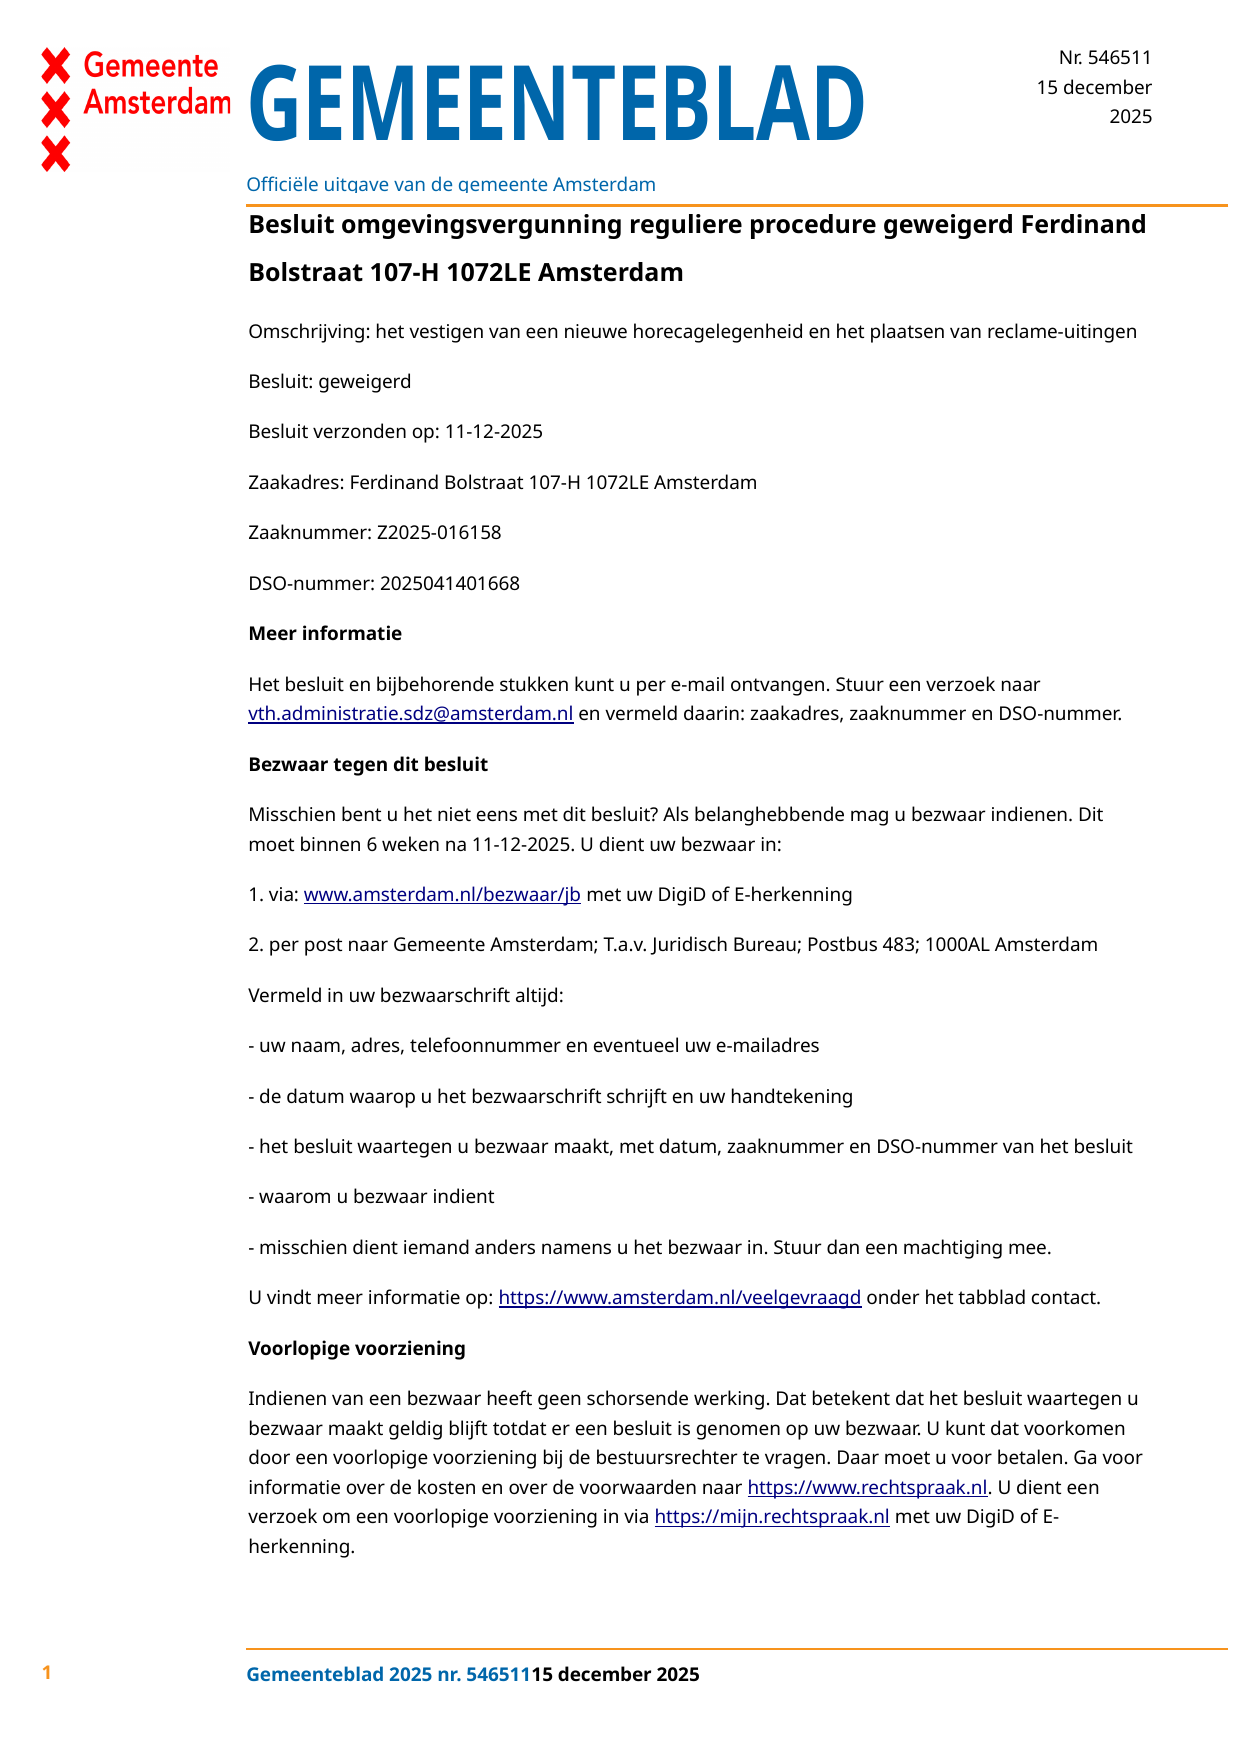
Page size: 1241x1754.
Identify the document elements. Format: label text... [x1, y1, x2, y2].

text Vermeld in uw bezwaarschrift altijd: [248, 982, 1152, 1008]
text - misschien dient iemand anders namens u het bezwaar in. Stuur dan een machtiging mee. [248, 1234, 1152, 1260]
text Besluit verzonden op: 11-12-2025 [248, 419, 1152, 444]
text Voorlopige voorziening [248, 1335, 1152, 1361]
text 2. per post naar Gemeente Amsterdam; T.a.v. Juridisch Bureau; Postbus 483; 1000AL Amsterdam [248, 932, 1152, 957]
text - waarom u bezwaar indient [248, 1184, 1152, 1209]
text - uw naam, adres, telefoonnummer en eventueel uw e-mailadres [248, 1032, 1152, 1058]
text DSO-nummer: 2025041401668 [248, 570, 1152, 596]
text Het besluit en bijbehorende stukken kunt u per e-mail ontvangen. Stuur een verzoek naar vth.administratie.sdz@amsterdam.nl en vermeld daarin: zaakadres, zaaknummer en DSO-nummer. [248, 671, 1152, 726]
text Bezwaar tegen dit besluit [248, 751, 1152, 777]
text Indienen van een bezwaar heeft geen schorsende werking. Dat betekent dat het besluit waartegen u bezwaar maakt geldig blijft totdat er een besluit is genomen op uw bezwaar. U kunt dat voorkomen door een voorlopige voorziening bij de bestuursrechter te vragen. Daar moet u voor betalen. Ga voor informatie over de kosten en over de voorwaarden naar https://www.rechtspraak.nl. U dient een verzoek om een voorlopige voorziening in via https://mijn.rechtspraak.nl met uw DigiD of E-herkenning. [248, 1385, 1152, 1559]
text Misschien bent u het niet eens met dit besluit? Als belanghebbende mag u bezwaar indienen. Dit moet binnen 6 weken na 11-12-2025. U dient uw bezwaar in: [248, 801, 1152, 857]
text Zaaknummer: Z2025-016158 [248, 519, 1152, 545]
text U vindt meer informatie op: https://www.amsterdam.nl/veelgevraagd onder het tabblad contact. [248, 1284, 1152, 1310]
text Besluit: geweigerd [248, 368, 1152, 394]
text Omschrijving: het vestigen van een nieuwe horecagelegenheid en het plaatsen van reclame-uitingen [248, 318, 1152, 344]
picture [41, 47, 231, 172]
text Zaakadres: Ferdinand Bolstraat 107-H 1072LE Amsterdam [248, 469, 1152, 495]
text Meer informatie [248, 620, 1152, 646]
text 1. via: www.amsterdam.nl/bezwaar/jb met uw DigiD of E-herkenning [248, 881, 1152, 907]
text - de datum waarop u het bezwaarschrift schrijft en uw handtekening [248, 1083, 1152, 1109]
text - het besluit waartegen u bezwaar maakt, met datum, zaaknummer en DSO-nummer van het besluit [248, 1133, 1152, 1159]
text Besluit omgevingsvergunning reguliere procedure geweigerd Ferdinand Bolstraat 107-H 1072LE Amsterdam [248, 207, 1152, 288]
